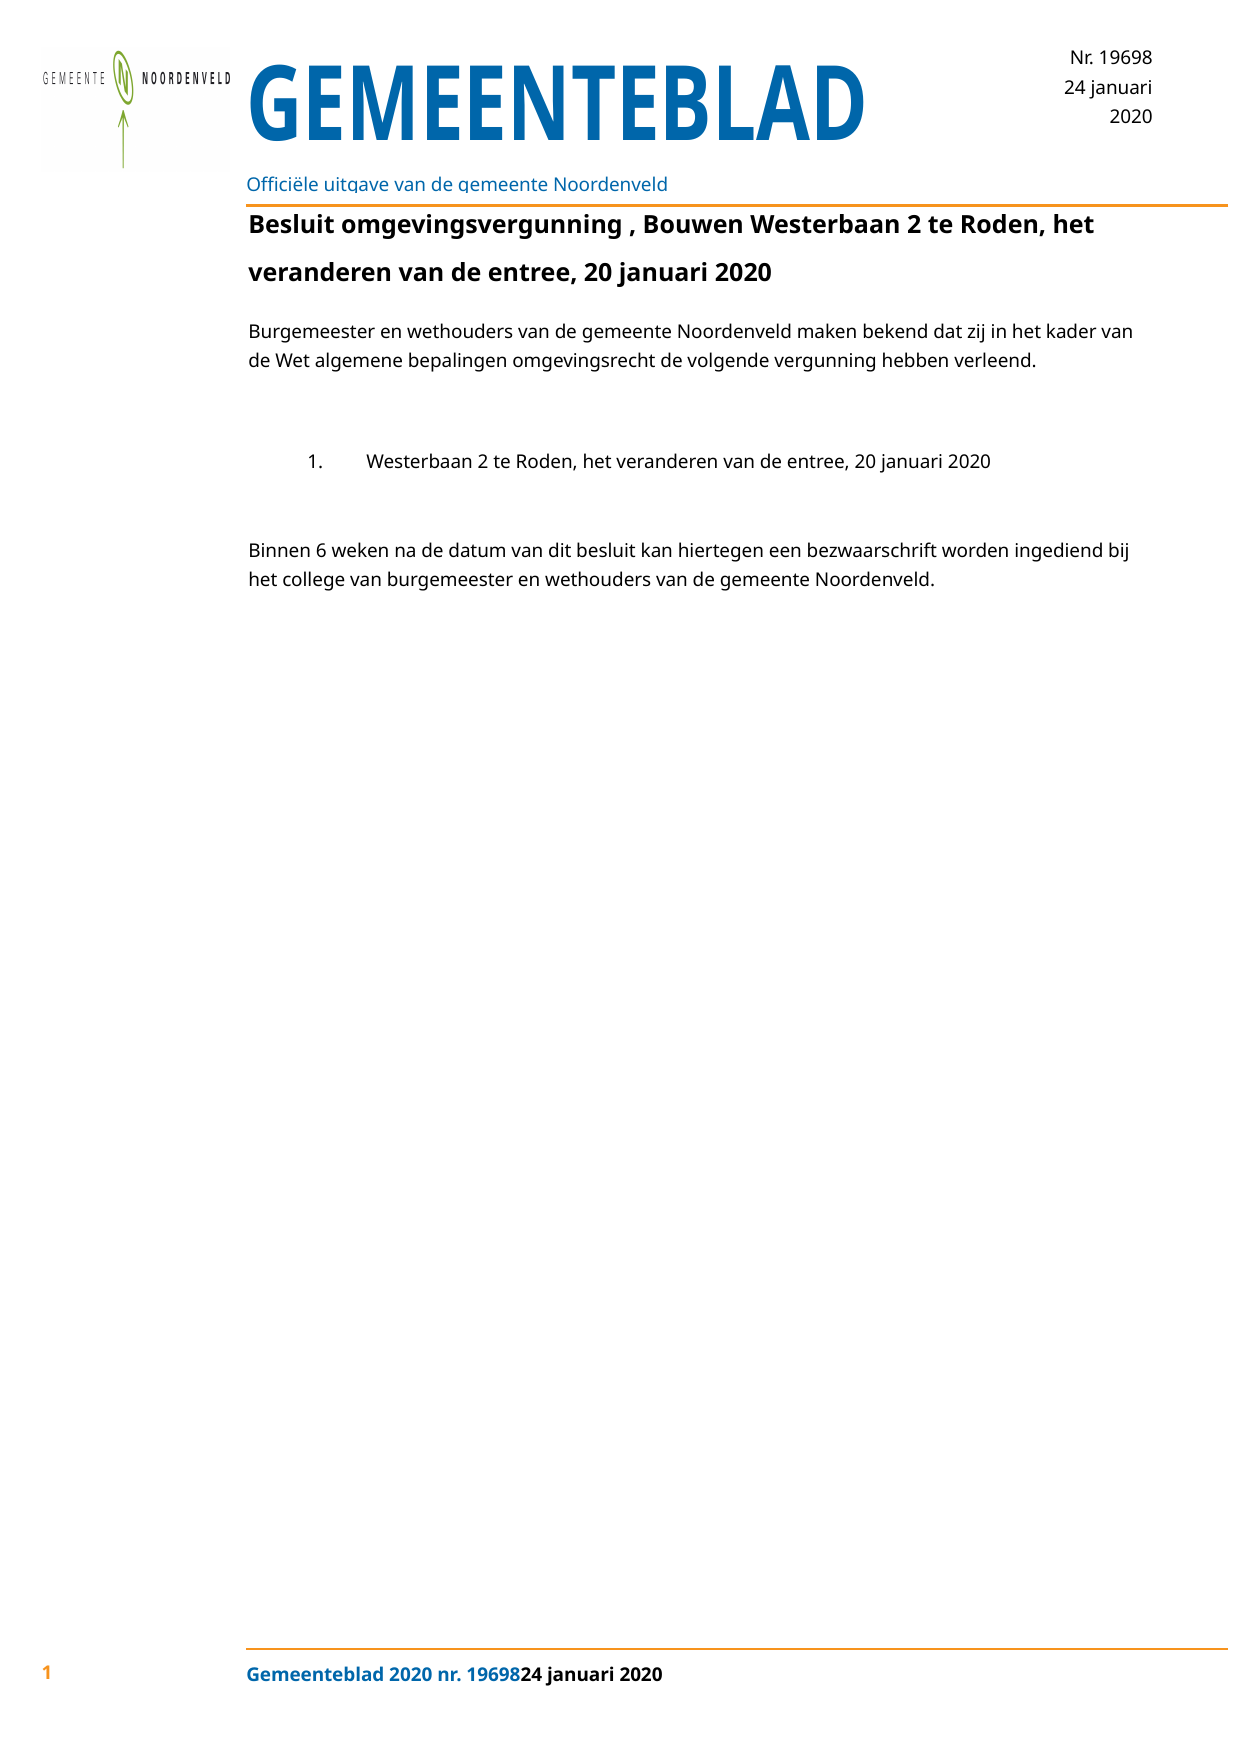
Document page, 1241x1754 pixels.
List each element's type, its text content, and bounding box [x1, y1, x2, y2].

picture [41, 47, 231, 172]
text Binnen 6 weken na de datum van dit besluit kan hiertegen een bezwaarschrift worden ingediend bij het college van burgemeester en wethouders van de gemeente Noordenveld. [248, 537, 1152, 592]
text Burgemeester en wethouders van de gemeente Noordenveld maken bekend dat zij in het kader van de Wet algemene bepalingen omgevingsrecht de volgende vergunning hebben verleend. [248, 318, 1152, 373]
text Besluit omgevingsvergunning , Bouwen Westerbaan 2 te Roden, het veranderen van de entree, 20 januari 2020 [248, 207, 1152, 288]
list Westerbaan 2 te Roden, het veranderen van de entree, 20 januari 2020 [307, 448, 1152, 474]
